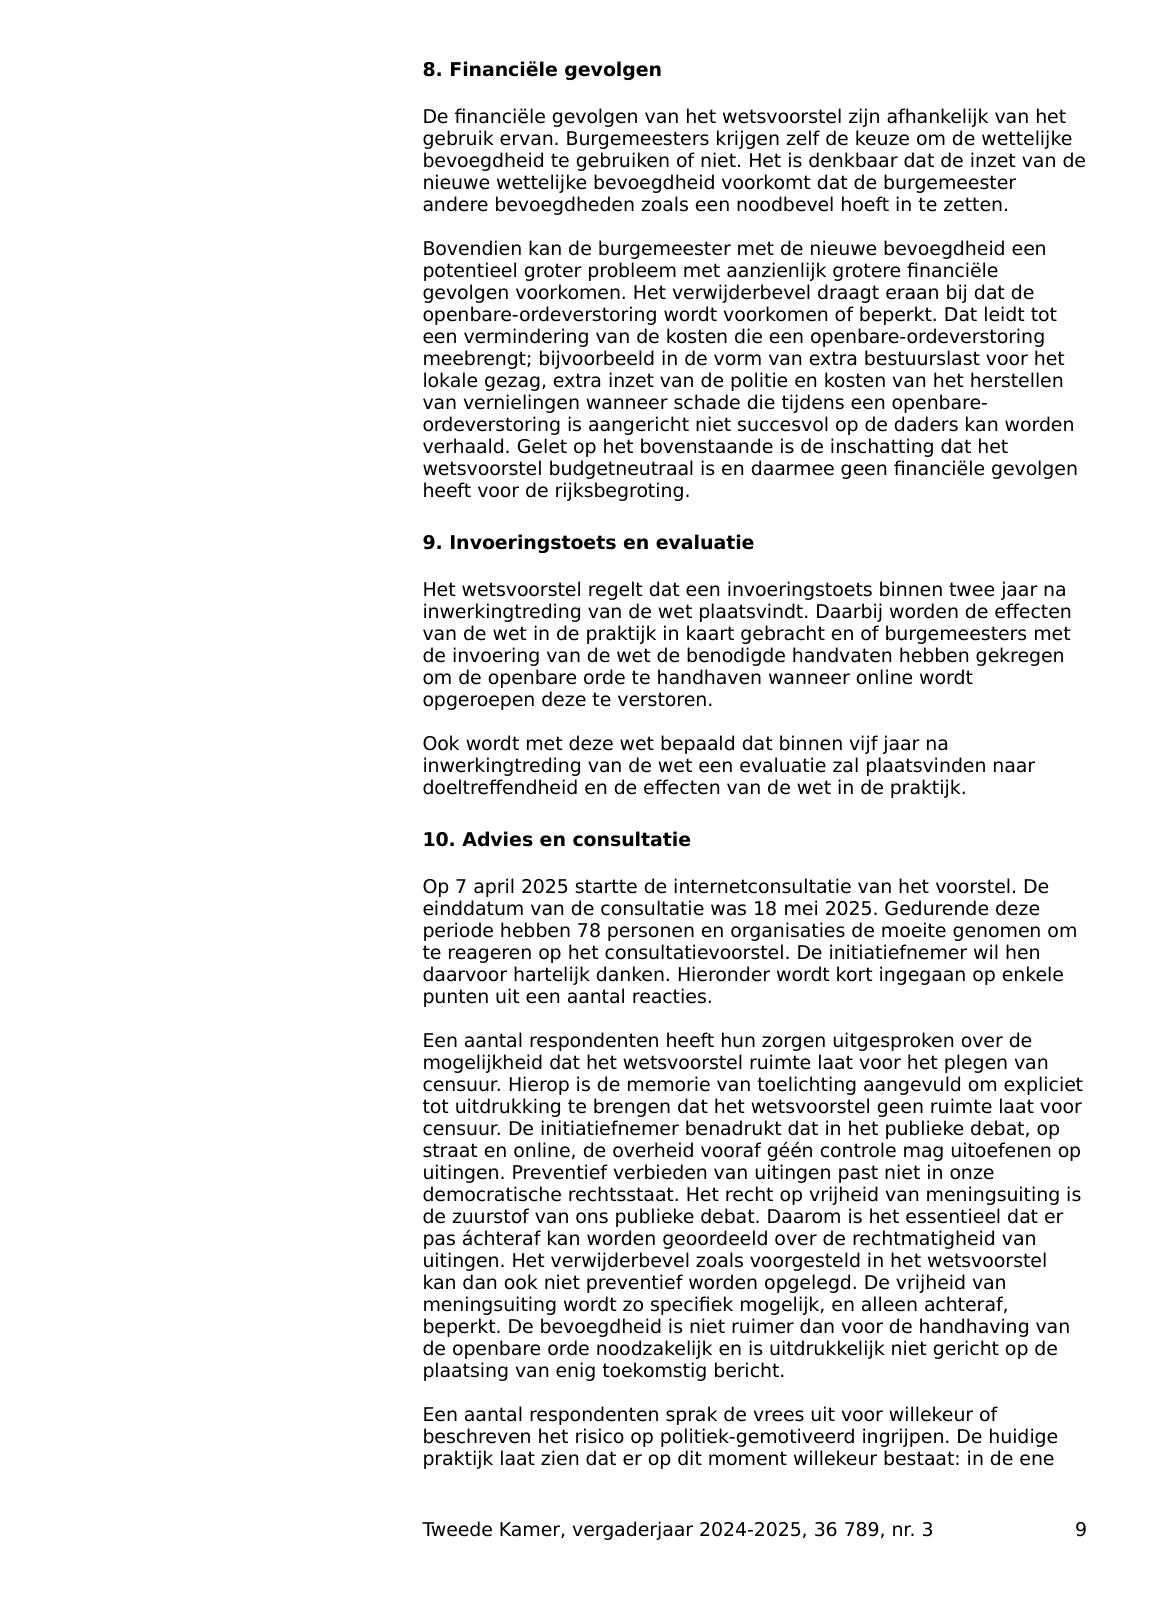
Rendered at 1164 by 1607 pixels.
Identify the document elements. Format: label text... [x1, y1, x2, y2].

subtitle 8. Financiële gevolgen [422, 59, 1087, 81]
text Een aantal respondenten sprak de vrees uit voor willekeur of beschreven het risico op politiek-gemotiveerd ingrijpen. De huidige praktijk laat zien dat er op dit moment willekeur bestaat: in de ene [422, 1404, 1087, 1470]
subtitle 9. Invoeringstoets en evaluatie [422, 532, 1087, 554]
text Op 7 april 2025 startte de internetconsultatie van het voorstel. De einddatum van de consultatie was 18 mei 2025. Gedurende deze periode hebben 78 personen en organisaties de moeite genomen om te reageren op het consultatievoorstel. De initiatiefnemer wil hen daarvoor hartelijk danken. Hieronder wordt kort ingegaan op enkele punten uit een aantal reacties. [422, 876, 1087, 1008]
text De financiële gevolgen van het wetsvoorstel zijn afhankelijk van het gebruik ervan. Burgemeesters krijgen zelf de keuze om de wettelijke bevoegdheid te gebruiken of niet. Het is denkbaar dat de inzet van de nieuwe wettelijke bevoegdheid voorkomt dat de burgemeester andere bevoegdheden zoals een noodbevel hoeft in te zetten. [422, 106, 1087, 216]
text Ook wordt met deze wet bepaald dat binnen vijf jaar na inwerkingtreding van de wet een evaluatie zal plaatsvinden naar doeltreffendheid en de effecten van de wet in de praktijk. [422, 733, 1087, 799]
subtitle 10. Advies en consultatie [422, 829, 1087, 851]
text Een aantal respondenten heeft hun zorgen uitgesproken over de mogelijkheid dat het wetsvoorstel ruimte laat voor het plegen van censuur. Hierop is de memorie van toelichting aangevuld om expliciet tot uitdrukking te brengen dat het wetsvoorstel geen ruimte laat voor censuur. De initiatiefnemer benadrukt dat in het publieke debat, op straat en online, de overheid vooraf géén controle mag uitoefenen op uitingen. Preventief verbieden van uitingen past niet in onze democratische rechtsstaat. Het recht op vrijheid van meningsuiting is de zuurstof van ons publieke debat. Daarom is het essentieel dat er pas áchteraf kan worden geoordeeld over de rechtmatigheid van uitingen. Het verwijderbevel zoals voorgesteld in het wetsvoorstel kan dan ook niet preventief worden opgelegd. De vrijheid van meningsuiting wordt zo specifiek mogelijk, en alleen achteraf, beperkt. De bevoegdheid is niet ruimer dan voor de handhaving van de openbare orde noodzakelijk en is uitdrukkelijk niet gericht op de plaatsing van enig toekomstig bericht. [422, 1030, 1087, 1382]
text Het wetsvoorstel regelt dat een invoeringstoets binnen twee jaar na inwerkingtreding van de wet plaatsvindt. Daarbij worden de effecten van de wet in de praktijk in kaart gebracht en of burgemeesters met de invoering van de wet de benodigde handvaten hebben gekregen om de openbare orde te handhaven wanneer online wordt opgeroepen deze te verstoren. [422, 579, 1087, 711]
text Bovendien kan de burgemeester met de nieuwe bevoegdheid een potentieel groter probleem met aanzienlijk grotere financiële gevolgen voorkomen. Het verwijderbevel draagt eraan bij dat de openbare-ordeverstoring wordt voorkomen of beperkt. Dat leidt tot een vermindering van de kosten die een openbare-ordeverstoring meebrengt; bijvoorbeeld in de vorm van extra bestuurslast voor het lokale gezag, extra inzet van de politie en kosten van het herstellen van vernielingen wanneer schade die tijdens een openbare-ordeverstoring is aangericht niet succesvol op de daders kan worden verhaald. Gelet op het bovenstaande is de inschatting dat het wetsvoorstel budgetneutraal is en daarmee geen financiële gevolgen heeft voor de rijksbegroting. [422, 238, 1087, 502]
